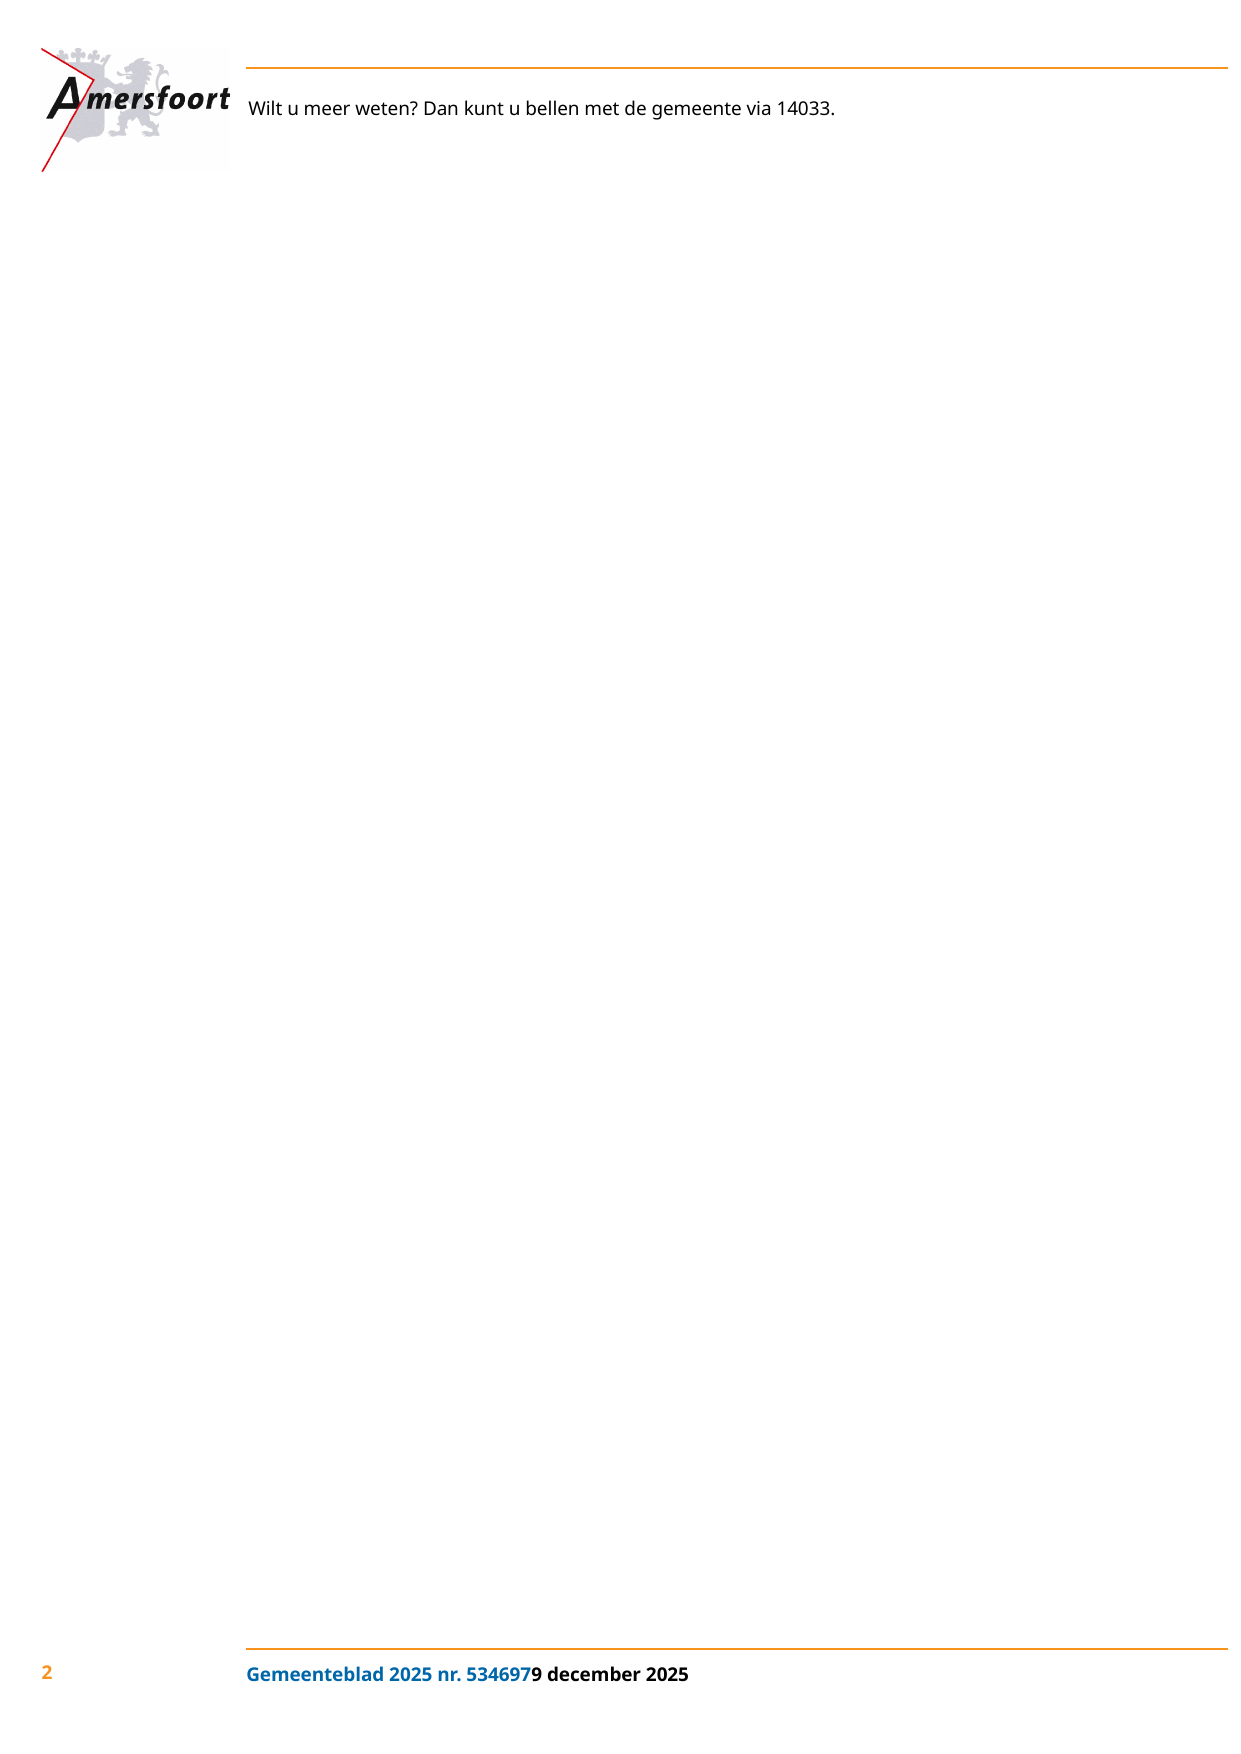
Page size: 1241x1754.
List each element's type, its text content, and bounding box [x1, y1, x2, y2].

text Wilt u meer weten? Dan kunt u bellen met de gemeente via 14033. [248, 95, 1152, 121]
picture [41, 47, 231, 172]
